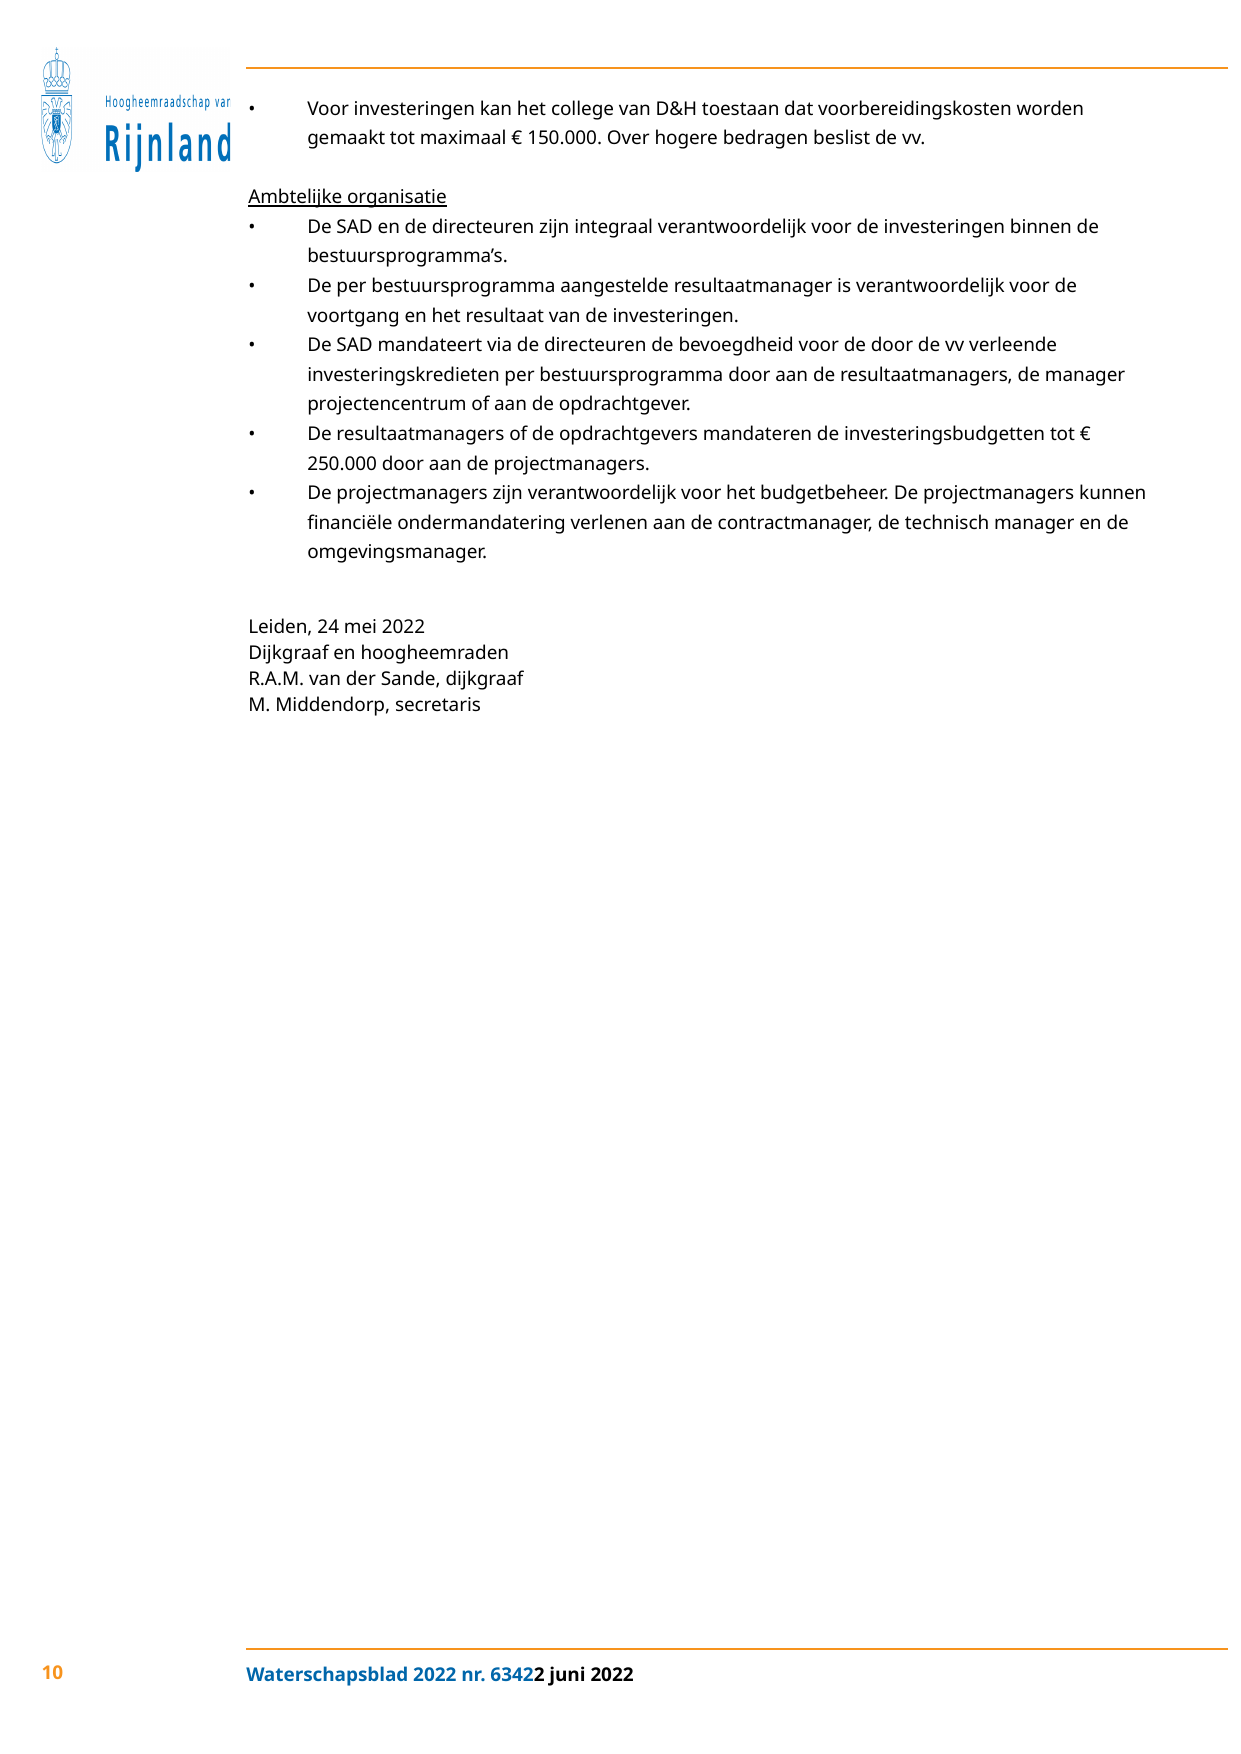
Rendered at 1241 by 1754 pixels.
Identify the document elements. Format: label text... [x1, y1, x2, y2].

list De SAD mandateert via de directeuren de bevoegdheid voor de door de vv verleende investeringskredieten per bestuursprogramma door aan de resultaatmanagers, de manager projectencentrum of aan de opdrachtgever. [248, 331, 1152, 416]
list De SAD en de directeuren zijn integraal verantwoordelijk voor de investeringen binnen de bestuursprogramma’s. [248, 213, 1152, 268]
text Dijkgraaf en hoogheemraden [248, 639, 1152, 665]
list De resultaatmanagers of de opdrachtgevers mandateren de investeringsbudgetten tot € 250.000 door aan de projectmanagers. [248, 420, 1152, 476]
list De projectmanagers zijn verantwoordelijk voor het budgetbeheer. De projectmanagers kunnen financiële ondermandatering verlenen aan de contractmanager, de technisch manager en de omgevingsmanager. [248, 479, 1152, 564]
list Voor investeringen kan het college van D&H toestaan dat voorbereidingskosten worden gemaakt tot maximaal € 150.000. Over hogere bedragen beslist de vv. [248, 95, 1152, 150]
text M. Middendorp, secretaris [248, 691, 1152, 717]
picture [41, 47, 231, 172]
text Ambtelijke organisatie [248, 183, 1152, 209]
text R.A.M. van der Sande, dijkgraaf [248, 665, 1152, 691]
list De per bestuursprogramma aangestelde resultaatmanager is verantwoordelijk voor de voortgang en het resultaat van de investeringen. [248, 272, 1152, 328]
text Leiden, 24 mei 2022 [248, 614, 1152, 639]
